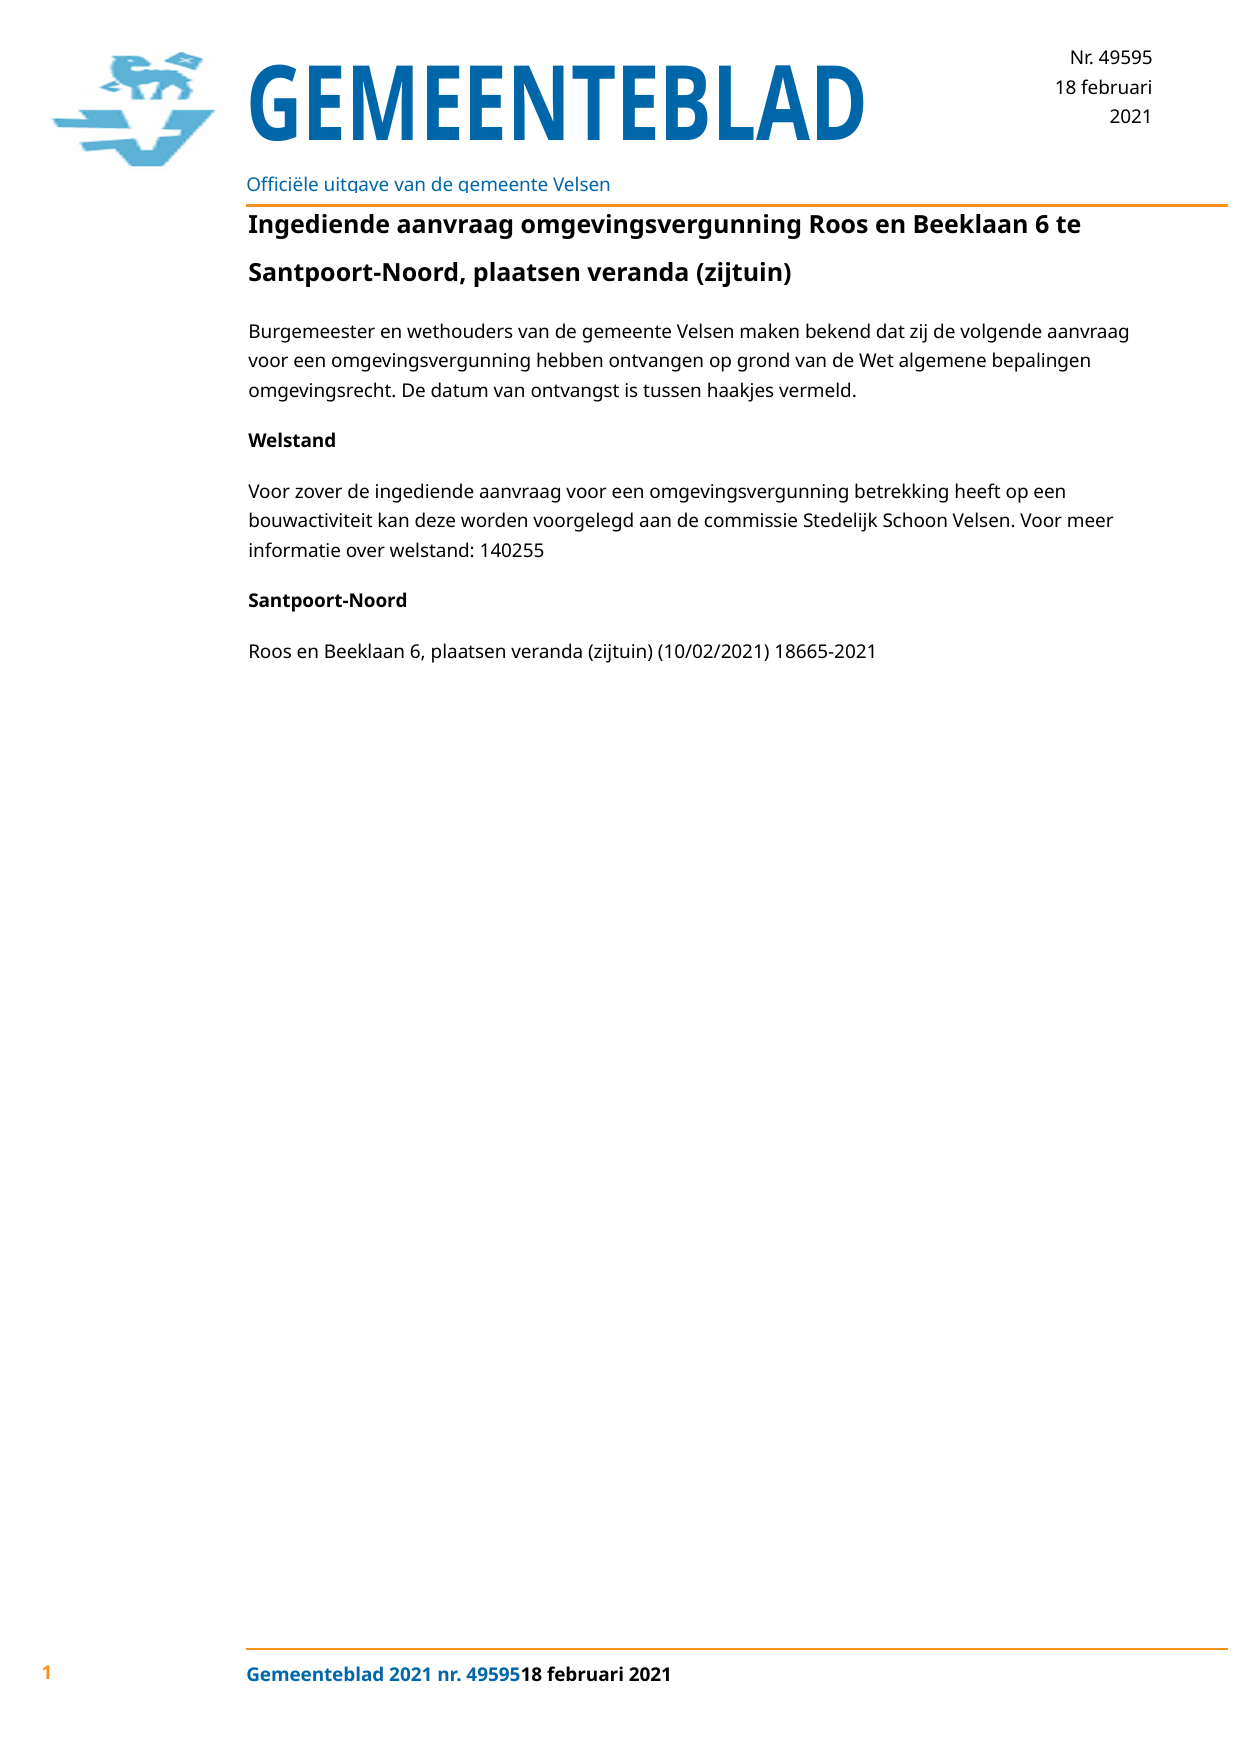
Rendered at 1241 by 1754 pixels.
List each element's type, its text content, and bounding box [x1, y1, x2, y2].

text Ingediende aanvraag omgevingsvergunning Roos en Beeklaan 6 te Santpoort-Noord, plaatsen veranda (zijtuin) [248, 207, 1152, 288]
text Welstand [248, 427, 1152, 453]
text Roos en Beeklaan 6, plaatsen veranda (zijtuin) (10/02/2021) 18665-2021 [248, 638, 1152, 664]
text Burgemeester en wethouders van de gemeente Velsen maken bekend dat zij de volgende aanvraag voor een omgevingsvergunning hebben ontvangen op grond van de Wet algemene bepalingen omgevingsrecht. De datum van ontvangst is tussen haakjes vermeld. [248, 318, 1152, 403]
text Voor zover de ingediende aanvraag voor een omgevingsvergunning betrekking heeft op een bouwactiviteit kan deze worden voorgelegd aan de commissie Stedelijk Schoon Velsen. Voor meer informatie over welstand: 140255 [248, 478, 1152, 563]
picture [41, 47, 231, 172]
text Santpoort-Noord [248, 587, 1152, 613]
